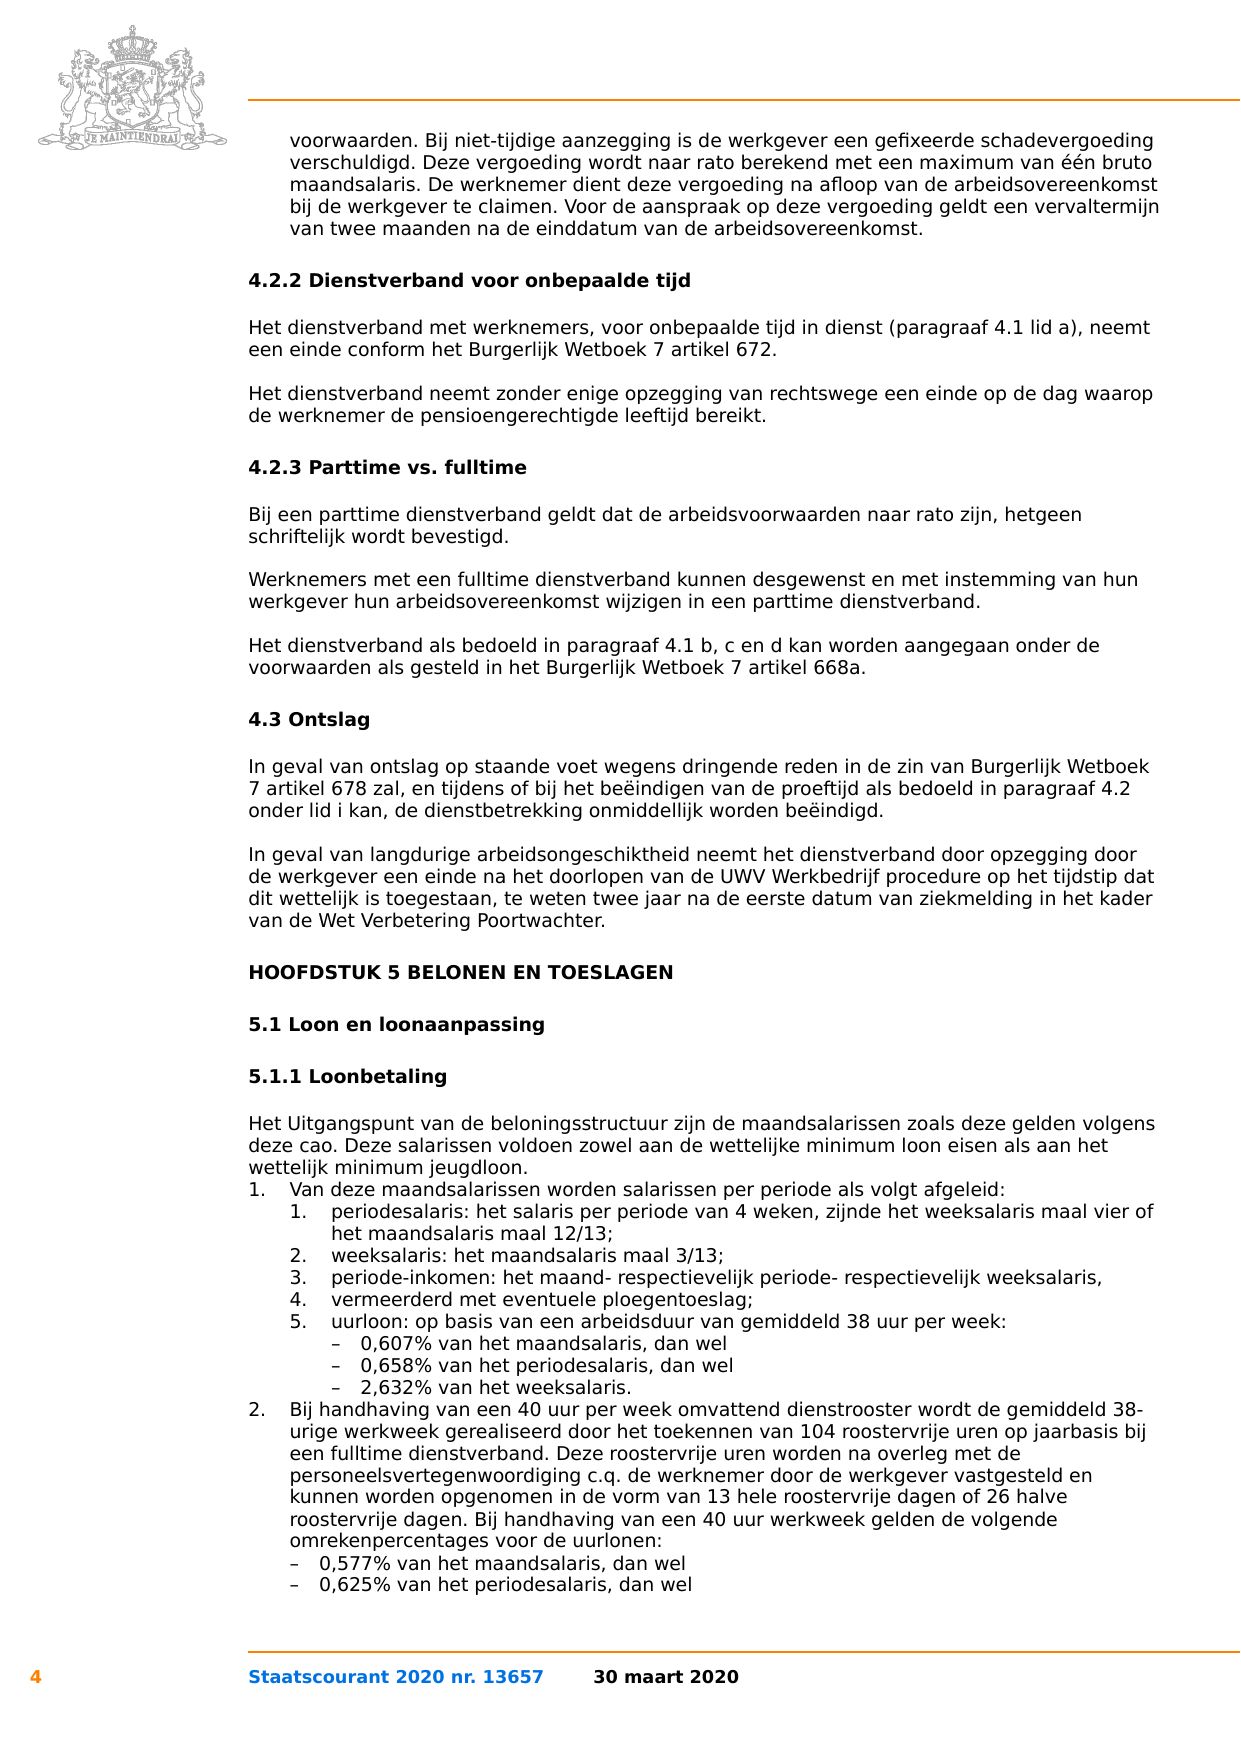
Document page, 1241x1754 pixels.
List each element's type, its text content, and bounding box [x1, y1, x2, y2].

subtitle 4.2.2 Dienstverband voor onbepaalde tijd [248, 270, 1163, 292]
text Werknemers met een fulltime dienstverband kunnen desgewenst en met instemming van hun werkgever hun arbeidsovereenkomst wijzigen in een parttime dienstverband. [248, 569, 1163, 613]
text 3. periode-inkomen: het maand- respectievelijk periode- respectievelijk weeksalaris, [289, 1267, 1163, 1289]
text – 0,625% van het periodesalaris, dan wel [289, 1574, 1163, 1596]
text 4. vermeerderd met eventuele ploegentoeslag; [289, 1289, 1163, 1311]
text Het dienstverband met werknemers, voor onbepaalde tijd in dienst (paragraaf 4.1 lid a), neemt een einde conform het Burgerlijk Wetboek 7 artikel 672. [248, 317, 1163, 361]
subtitle HOOFDSTUK 5 BELONEN EN TOESLAGEN [248, 962, 1163, 984]
text – 0,577% van het maandsalaris, dan wel [289, 1552, 1163, 1574]
text 2. Bij handhaving van een 40 uur per week omvattend dienstrooster wordt de gemiddeld 38-urige werkweek gerealiseerd door het toekennen van 104 roostervrije uren op jaarbasis bij een fulltime dienstverband. Deze roostervrije uren worden na overleg met de personeelsvertegenwoordiging c.q. de werknemer door de werkgever vastgesteld en kunnen worden opgenomen in de vorm van 13 hele roostervrije dagen of 26 halve roostervrije dagen. Bij handhaving van een 40 uur werkweek gelden de volgende omrekenpercentages voor de uurlonen: [248, 1398, 1163, 1552]
text 5. uurloon: op basis van een arbeidsduur van gemiddeld 38 uur per week: [289, 1311, 1163, 1333]
picture [38, 25, 227, 150]
text voorwaarden. Bij niet-tijdige aanzegging is de werkgever een gefixeerde schadevergoeding verschuldigd. Deze vergoeding wordt naar rato berekend met een maximum van één bruto maandsalaris. De werknemer dient deze vergoeding na afloop van de arbeidsovereenkomst bij de werkgever te claimen. Voor de aanspraak op deze vergoeding geldt een vervaltermijn van twee maanden na de einddatum van de arbeidsovereenkomst. [248, 130, 1163, 240]
subtitle 5.1.1 Loonbetaling [248, 1066, 1163, 1088]
text In geval van ontslag op staande voet wegens dringende reden in de zin van Burgerlijk Wetboek 7 artikel 678 zal, en tijdens of bij het beëindigen van de proeftijd als bedoeld in paragraaf 4.2 onder lid i kan, de dienstbetrekking onmiddellijk worden beëindigd. [248, 756, 1163, 822]
text – 0,607% van het maandsalaris, dan wel [331, 1333, 1163, 1354]
text 2. weeksalaris: het maandsalaris maal 3/13; [289, 1245, 1163, 1267]
text – 0,658% van het periodesalaris, dan wel [331, 1354, 1163, 1377]
text Het Uitgangspunt van de beloningsstructuur zijn de maandsalarissen zoals deze gelden volgens deze cao. Deze salarissen voldoen zowel aan de wettelijke minimum loon eisen als aan het wettelijk minimum jeugdloon. [248, 1113, 1163, 1179]
text 1. Van deze maandsalarissen worden salarissen per periode als volgt afgeleid: [248, 1179, 1163, 1201]
text Bij een parttime dienstverband geldt dat de arbeidsvoorwaarden naar rato zijn, hetgeen schriftelijk wordt bevestigd. [248, 503, 1163, 547]
text 1. periodesalaris: het salaris per periode van 4 weken, zijnde het weeksalaris maal vier of het maandsalaris maal 12/13; [289, 1201, 1163, 1245]
text Het dienstverband als bedoeld in paragraaf 4.1 b, c en d kan worden aangegaan onder de voorwaarden als gesteld in het Burgerlijk Wetboek 7 artikel 668a. [248, 635, 1163, 679]
text In geval van langdurige arbeidsongeschiktheid neemt het dienstverband door opzegging door de werkgever een einde na het doorlopen van de UWV Werkbedrijf procedure op het tijdstip dat dit wettelijk is toegestaan, te weten twee jaar na de eerste datum van ziekmelding in het kader van de Wet Verbetering Poortwachter. [248, 844, 1163, 932]
subtitle 5.1 Loon en loonaanpassing [248, 1014, 1163, 1036]
text Het dienstverband neemt zonder enige opzegging van rechtswege een einde op de dag waarop de werknemer de pensioengerechtigde leeftijd bereikt. [248, 383, 1163, 427]
subtitle 4.2.3 Parttime vs. fulltime [248, 457, 1163, 478]
text – 2,632% van het weeksalaris. [331, 1377, 1163, 1398]
subtitle 4.3 Ontslag [248, 709, 1163, 731]
